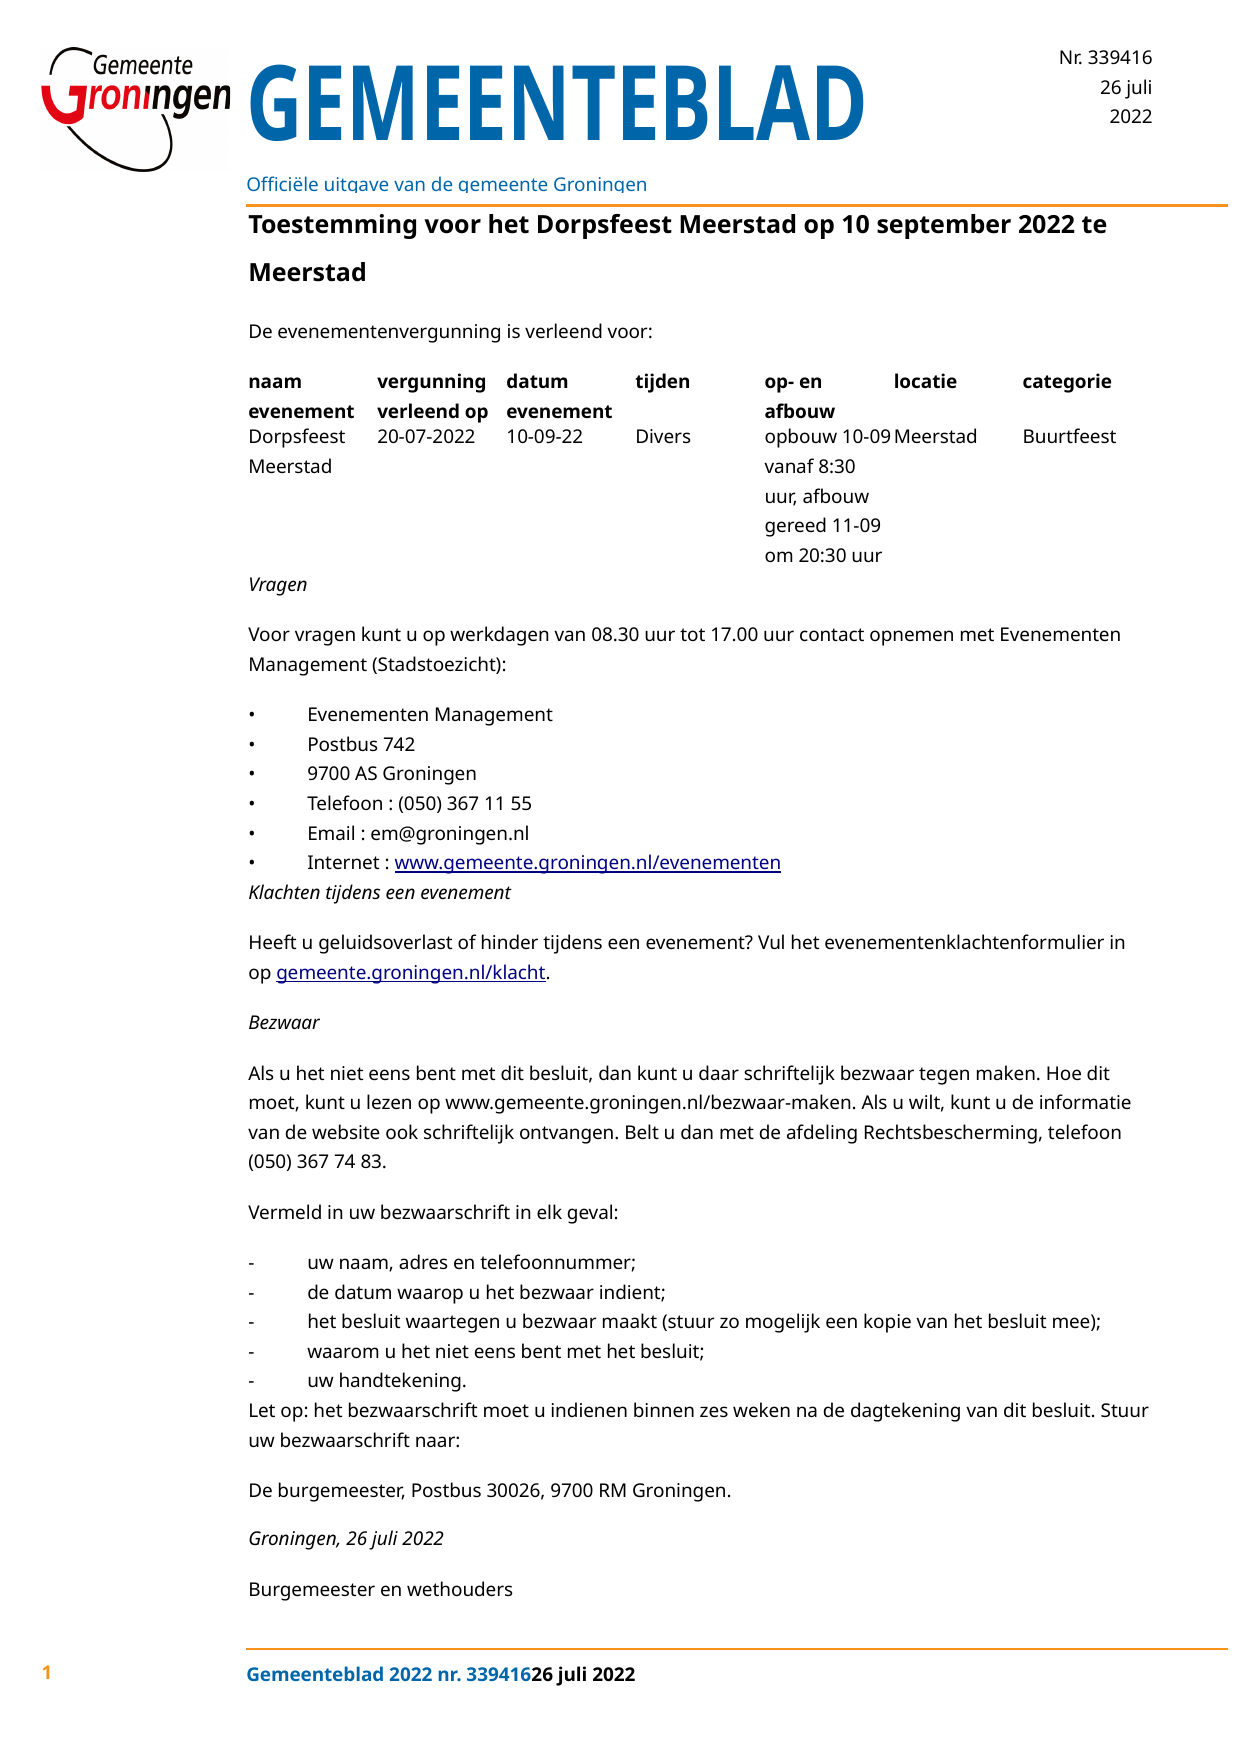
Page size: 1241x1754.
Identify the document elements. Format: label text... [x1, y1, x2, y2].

list waarom u het niet eens bent met het besluit; [248, 1338, 1152, 1364]
list Postbus 742 [248, 731, 1152, 757]
table_cell 20-07-2022 [377, 424, 506, 568]
list Evenementen Management [248, 701, 1152, 727]
table_cell Buurtfeest [1023, 424, 1152, 568]
text Voor vragen kunt u op werkdagen van 08.30 uur tot 17.00 uur contact opnemen met Evenementen Management (Stadstoezicht): [248, 621, 1152, 677]
table_header datum evenement [506, 369, 635, 424]
table_cell Meerstad [894, 424, 1022, 568]
list 9700 AS Groningen [248, 761, 1152, 786]
list het besluit waartegen u bezwaar maakt (stuur zo mogelijk een kopie van het besluit mee); [248, 1308, 1152, 1334]
table_cell 10-09-22 [506, 424, 635, 568]
table_cell opbouw 10-09 vanaf 8:30 uur, afbouw gereed 11-09 om 20:30 uur [764, 424, 893, 568]
list Internet : www.gemeente.groningen.nl/evenementen [248, 849, 1152, 875]
list de datum waarop u het bezwaar indient; [248, 1279, 1152, 1305]
text Toestemming voor het Dorpsfeest Meerstad op 10 september 2022 te Meerstad [248, 207, 1152, 288]
list Telefoon : (050) 367 11 55 [248, 790, 1152, 816]
table_header vergunning verleend op [377, 369, 506, 424]
text Bezwaar [248, 1009, 1152, 1035]
text Als u het niet eens bent met dit besluit, dan kunt u daar schriftelijk bezwaar tegen maken. Hoe dit moet, kunt u lezen op www.gemeente.groningen.nl/bezwaar-maken. Als u wilt, kunt u de informatie van de website ook schriftelijk ontvangen. Belt u dan met de afdeling Rechtsbescherming, telefoon (050) 367 74 83. [248, 1060, 1152, 1174]
list Email : em@groningen.nl [248, 820, 1152, 846]
table_header op- en afbouw [764, 369, 893, 424]
table_header categorie [1023, 369, 1152, 424]
table_cell Divers [635, 424, 764, 568]
table_header naam evenement [248, 369, 377, 424]
table_header locatie [894, 369, 1022, 424]
list uw naam, adres en telefoonnummer; [248, 1249, 1152, 1275]
text Heeft u geluidsoverlast of hinder tijdens een evenement? Vul het evenementenklachtenformulier in op gemeente.groningen.nl/klacht. [248, 929, 1152, 985]
table_cell Dorpsfeest Meerstad [248, 424, 377, 568]
text Groningen, 26 juli 2022 [248, 1525, 1152, 1551]
picture [41, 47, 231, 172]
text Klachten tijdens een evenement [248, 879, 1152, 905]
text Burgemeester en wethouders [248, 1577, 1152, 1602]
text De evenementenvergunning is verleend voor: [248, 318, 1152, 344]
table_header tijden [635, 369, 764, 424]
text De burgemeester, Postbus 30026, 9700 RM Groningen. [248, 1477, 1152, 1503]
text Vragen [248, 571, 1152, 597]
text Vermeld in uw bezwaarschrift in elk geval: [248, 1199, 1152, 1225]
list uw handtekening. [248, 1368, 1152, 1393]
text Let op: het bezwaarschrift moet u indienen binnen zes weken na de dagtekening van dit besluit. Stuur uw bezwaarschrift naar: [248, 1397, 1152, 1453]
